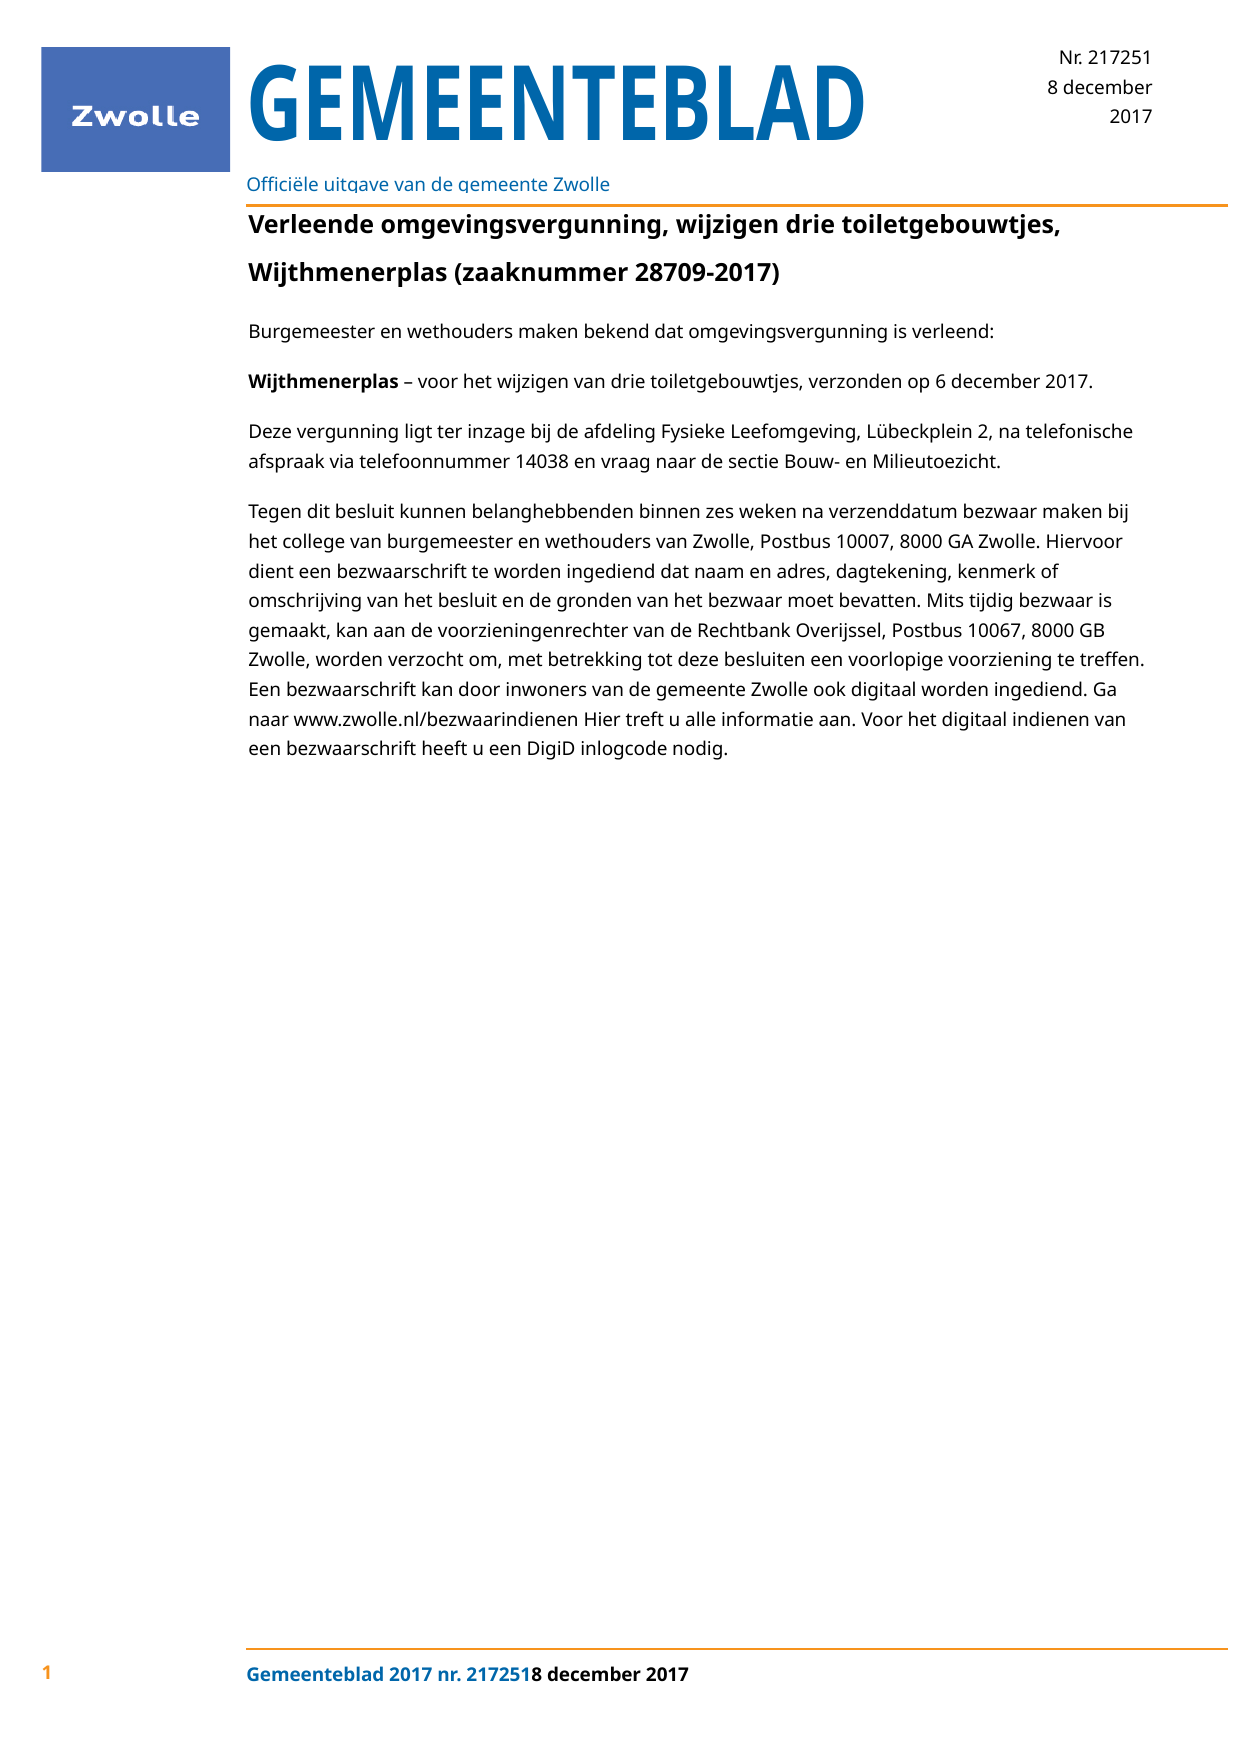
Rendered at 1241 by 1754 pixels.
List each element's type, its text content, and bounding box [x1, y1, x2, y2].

text Verleende omgevingsvergunning, wijzigen drie toiletgebouwtjes, Wijthmenerplas (zaaknummer 28709-2017) [248, 207, 1152, 288]
text Wijthmenerplas – voor het wijzigen van drie toiletgebouwtjes, verzonden op 6 december 2017. [248, 368, 1152, 394]
text Tegen dit besluit kunnen belanghebbenden binnen zes weken na verzenddatum bezwaar maken bij het college van burgemeester en wethouders van Zwolle, Postbus 10007, 8000 GA Zwolle. Hiervoor dient een bezwaarschrift te worden ingediend dat naam en adres, dagtekening, kenmerk of omschrijving van het besluit en de gronden van het bezwaar moet bevatten. Mits tijdig bezwaar is gemaakt, kan aan de voorzieningenrechter van de Rechtbank Overijssel, Postbus 10067, 8000 GB Zwolle, worden verzocht om, met betrekking tot deze besluiten een voorlopige voorziening te treffen. Een bezwaarschrift kan door inwoners van de gemeente Zwolle ook digitaal worden ingediend. Ga naar www.zwolle.nl/bezwaarindienen Hier treft u alle informatie aan. Voor het digitaal indienen van een bezwaarschrift heeft u een DigiD inlogcode nodig. [248, 499, 1152, 761]
text Burgemeester en wethouders maken bekend dat omgevingsvergunning is verleend: [248, 318, 1152, 344]
text Deze vergunning ligt ter inzage bij de afdeling Fysieke Leefomgeving, Lübeckplein 2, na telefonische afspraak via telefoonnummer 14038 en vraag naar de sectie Bouw- en Milieutoezicht. [248, 419, 1152, 474]
picture [41, 47, 231, 172]
